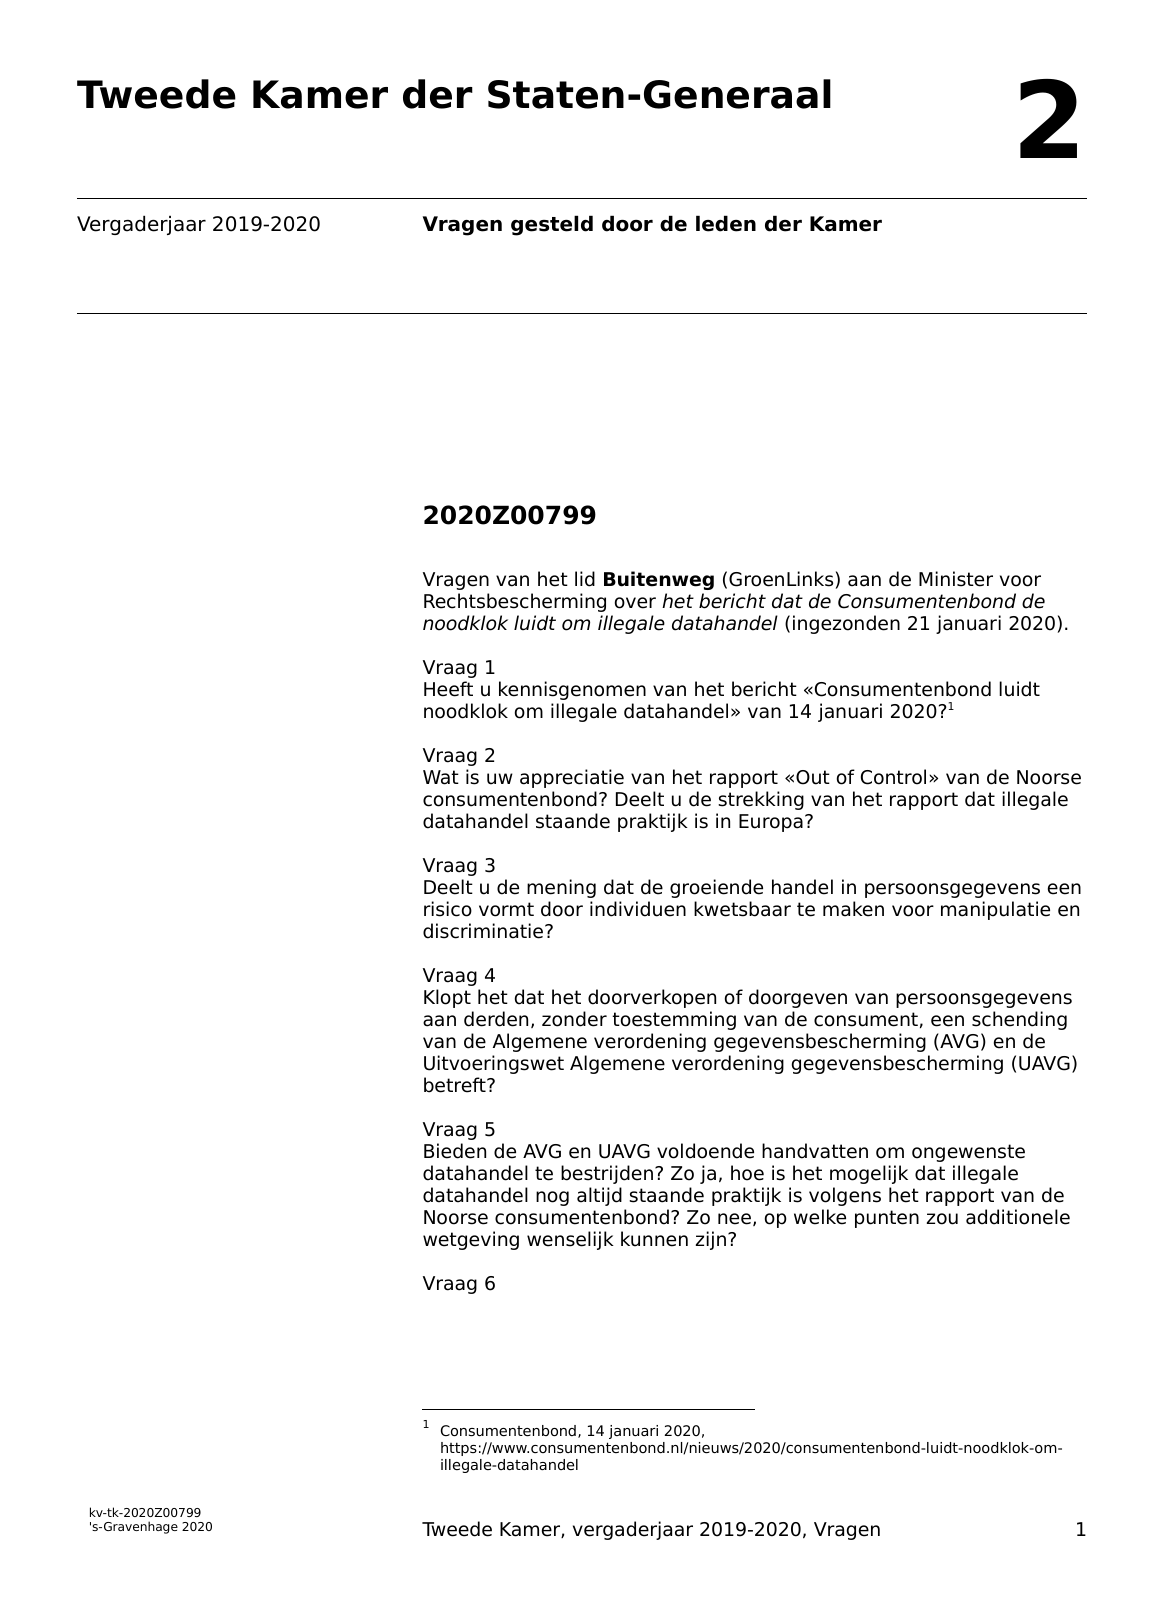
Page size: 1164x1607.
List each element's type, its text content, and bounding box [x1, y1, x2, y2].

table_header 2 [886, 59, 1087, 198]
text Vraag 3 [422, 855, 1087, 877]
text Vraag 6 [422, 1273, 1087, 1295]
text Vragen van het lid Buitenweg (GroenLinks) aan de Minister voor Rechtsbescherming over het bericht dat de Consumentenbond de noodklok luidt om illegale datahandel (ingezonden 21 januari 2020). [422, 569, 1087, 635]
table_cell Vragen gesteld door de leden der Kamer [422, 199, 1087, 313]
table_header Tweede Kamer der Staten-Generaal [77, 59, 886, 198]
text Consumentenbond, 14 januari 2020, https://www.consumentenbond.nl/nieuws/2020/consumentenbond-luidt-noodklok-om-illegale-datahandel [422, 1418, 1087, 1474]
text Vraag 4 [422, 965, 1087, 987]
text 's-Gravenhage 2020 [88, 1520, 323, 1534]
text Bieden de AVG en UAVG voldoende handvatten om ongewenste datahandel te bestrijden? Zo ja, hoe is het mogelijk dat illegale datahandel nog altijd staande praktijk is volgens het rapport van de Noorse consumentenbond? Zo nee, op welke punten zou additionele wetgeving wenselijk kunnen zijn? [422, 1141, 1087, 1251]
text Vraag 2 [422, 745, 1087, 767]
text Heeft u kennisgenomen van het bericht «Consumentenbond luidt noodklok om illegale datahandel» van 14 januari 2020? [422, 679, 1087, 723]
text Wat is uw appreciatie van het rapport «Out of Control» van de Noorse consumentenbond? Deelt u de strekking van het rapport dat illegale datahandel staande praktijk is in Europa? [422, 767, 1087, 833]
text Vraag 1 [422, 657, 1087, 679]
text Vraag 5 [422, 1119, 1087, 1141]
text Deelt u de mening dat de groeiende handel in persoonsgegevens een risico vormt door individuen kwetsbaar te maken voor manipulatie en discriminatie? [422, 877, 1087, 943]
text 2020Z00799 [422, 501, 1087, 531]
text kv-tk-2020Z00799 [88, 1506, 323, 1520]
text Klopt het dat het doorverkopen of doorgeven van persoonsgegevens aan derden, zonder toestemming van de consument, een schending van de Algemene verordening gegevensbescherming (AVG) en de Uitvoeringswet Algemene verordening gegevensbescherming (UAVG) betreft? [422, 987, 1087, 1097]
table_cell Vergaderjaar 2019-2020 [77, 199, 422, 313]
